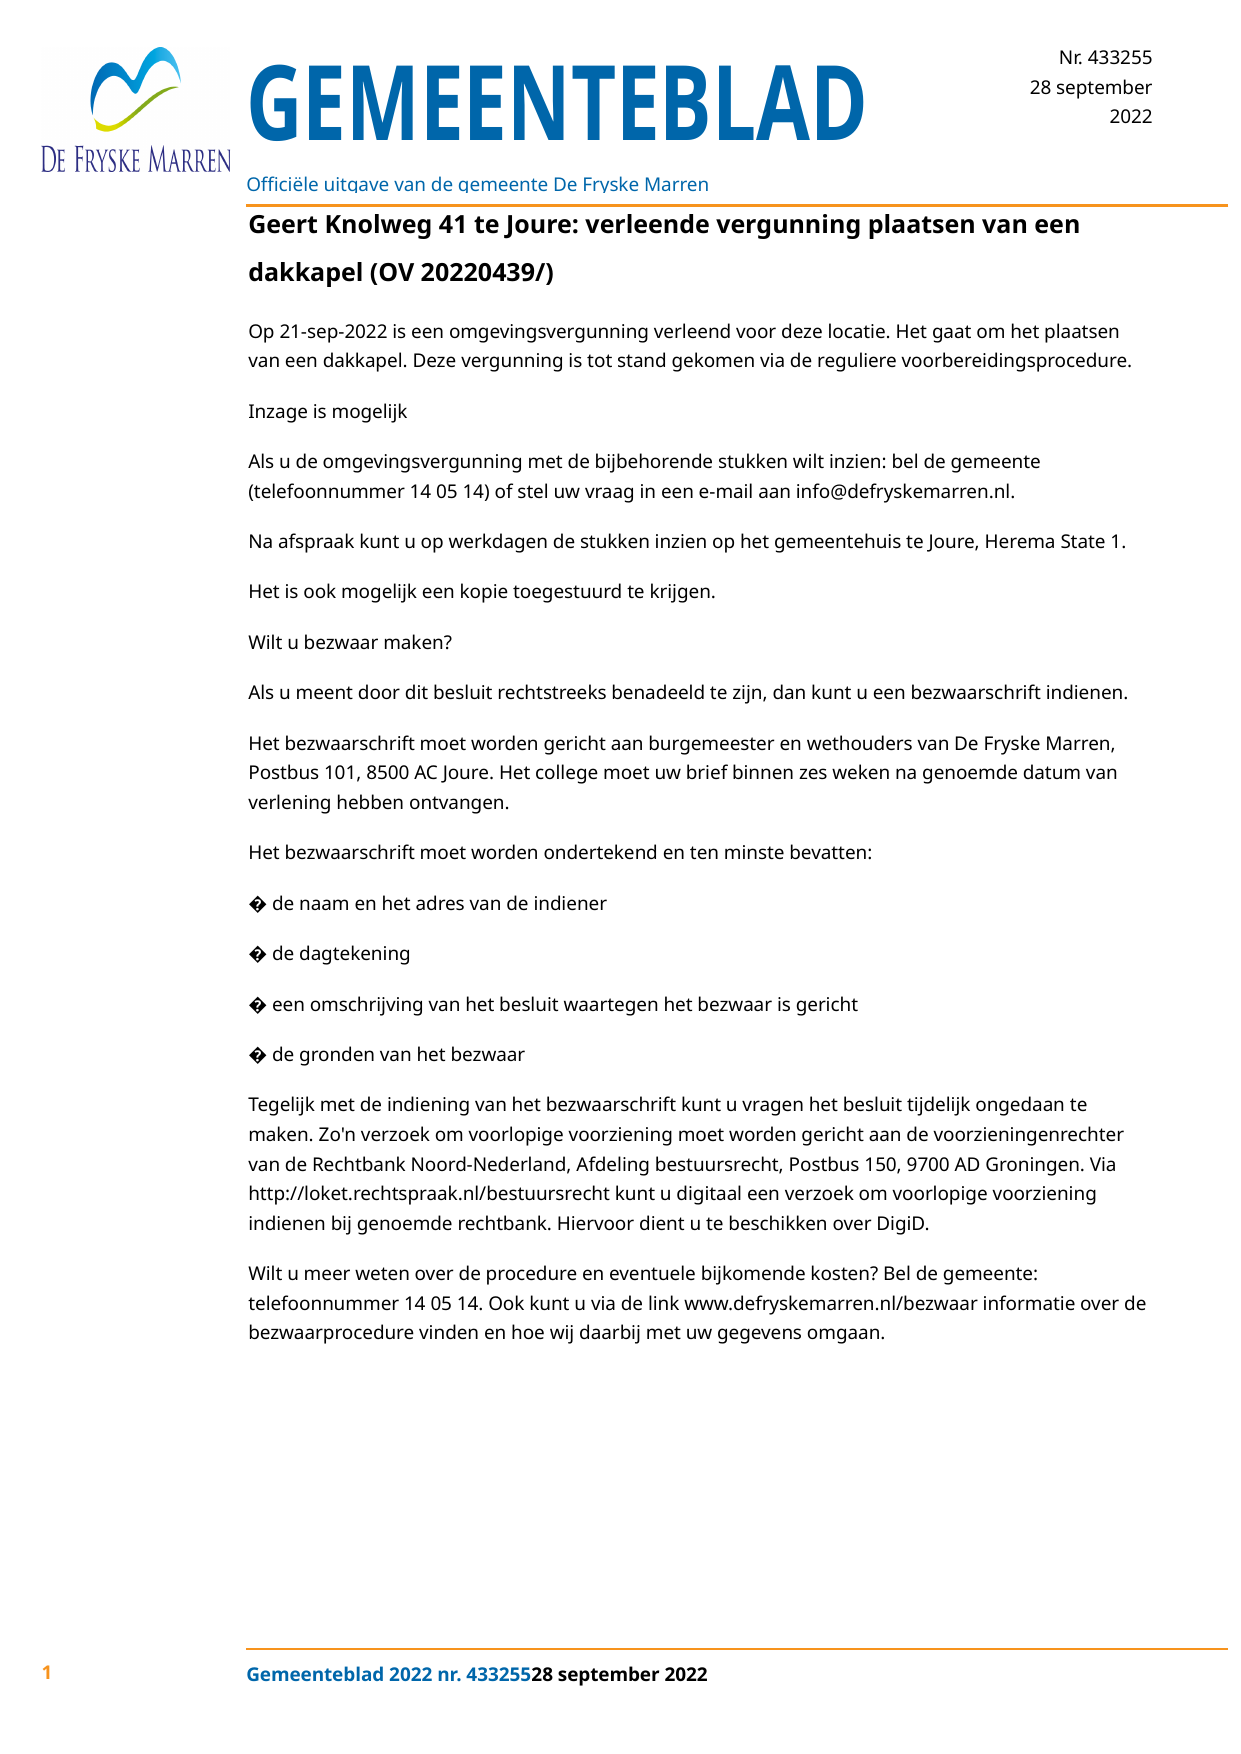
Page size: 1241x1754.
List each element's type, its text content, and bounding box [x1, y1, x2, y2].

text Als u meent door dit besluit rechtstreeks benadeeld te zijn, dan kunt u een bezwaarschrift indienen. [248, 679, 1152, 705]
text Het bezwaarschrift moet worden ondertekend en ten minste bevatten: [248, 839, 1152, 865]
picture [41, 47, 231, 172]
text � de naam en het adres van de indiener [248, 890, 1152, 916]
text Het bezwaarschrift moet worden gericht aan burgemeester en wethouders van De Fryske Marren, Postbus 101, 8500 AC Joure. Het college moet uw brief binnen zes weken na genoemde datum van verlening hebben ontvangen. [248, 730, 1152, 815]
text � de dagtekening [248, 940, 1152, 966]
text Wilt u meer weten over de procedure en eventuele bijkomende kosten? Bel de gemeente: telefoonnummer 14 05 14. Ook kunt u via de link www.defryskemarren.nl/bezwaar informatie over de bezwaarprocedure vinden en hoe wij daarbij met uw gegevens omgaan. [248, 1260, 1152, 1345]
text Wilt u bezwaar maken? [248, 629, 1152, 655]
text � een omschrijving van het besluit waartegen het bezwaar is gericht [248, 991, 1152, 1017]
text � de gronden van het bezwaar [248, 1041, 1152, 1067]
text Inzage is mogelijk [248, 398, 1152, 424]
text Geert Knolweg 41 te Joure: verleende vergunning plaatsen van een dakkapel (OV 20220439/) [248, 207, 1152, 288]
text Als u de omgevingsvergunning met de bijbehorende stukken wilt inzien: bel de gemeente (telefoonnummer 14 05 14) of stel uw vraag in een e-mail aan info@defryskemarren.nl. [248, 448, 1152, 504]
text Tegelijk met de indiening van het bezwaarschrift kunt u vragen het besluit tijdelijk ongedaan te maken. Zo'n verzoek om voorlopige voorziening moet worden gericht aan de voorzieningenrechter van de Rechtbank Noord-Nederland, Afdeling bestuursrecht, Postbus 150, 9700 AD Groningen. Via http://loket.rechtspraak.nl/bestuursrecht kunt u digitaal een verzoek om voorlopige voorziening indienen bij genoemde rechtbank. Hiervoor dient u te beschikken over DigiD. [248, 1092, 1152, 1236]
text Op 21-sep-2022 is een omgevingsvergunning verleend voor deze locatie. Het gaat om het plaatsen van een dakkapel. Deze vergunning is tot stand gekomen via de reguliere voorbereidingsprocedure. [248, 318, 1152, 373]
text Na afspraak kunt u op werkdagen de stukken inzien op het gemeentehuis te Joure, Herema State 1. [248, 528, 1152, 554]
text Het is ook mogelijk een kopie toegestuurd te krijgen. [248, 579, 1152, 604]
